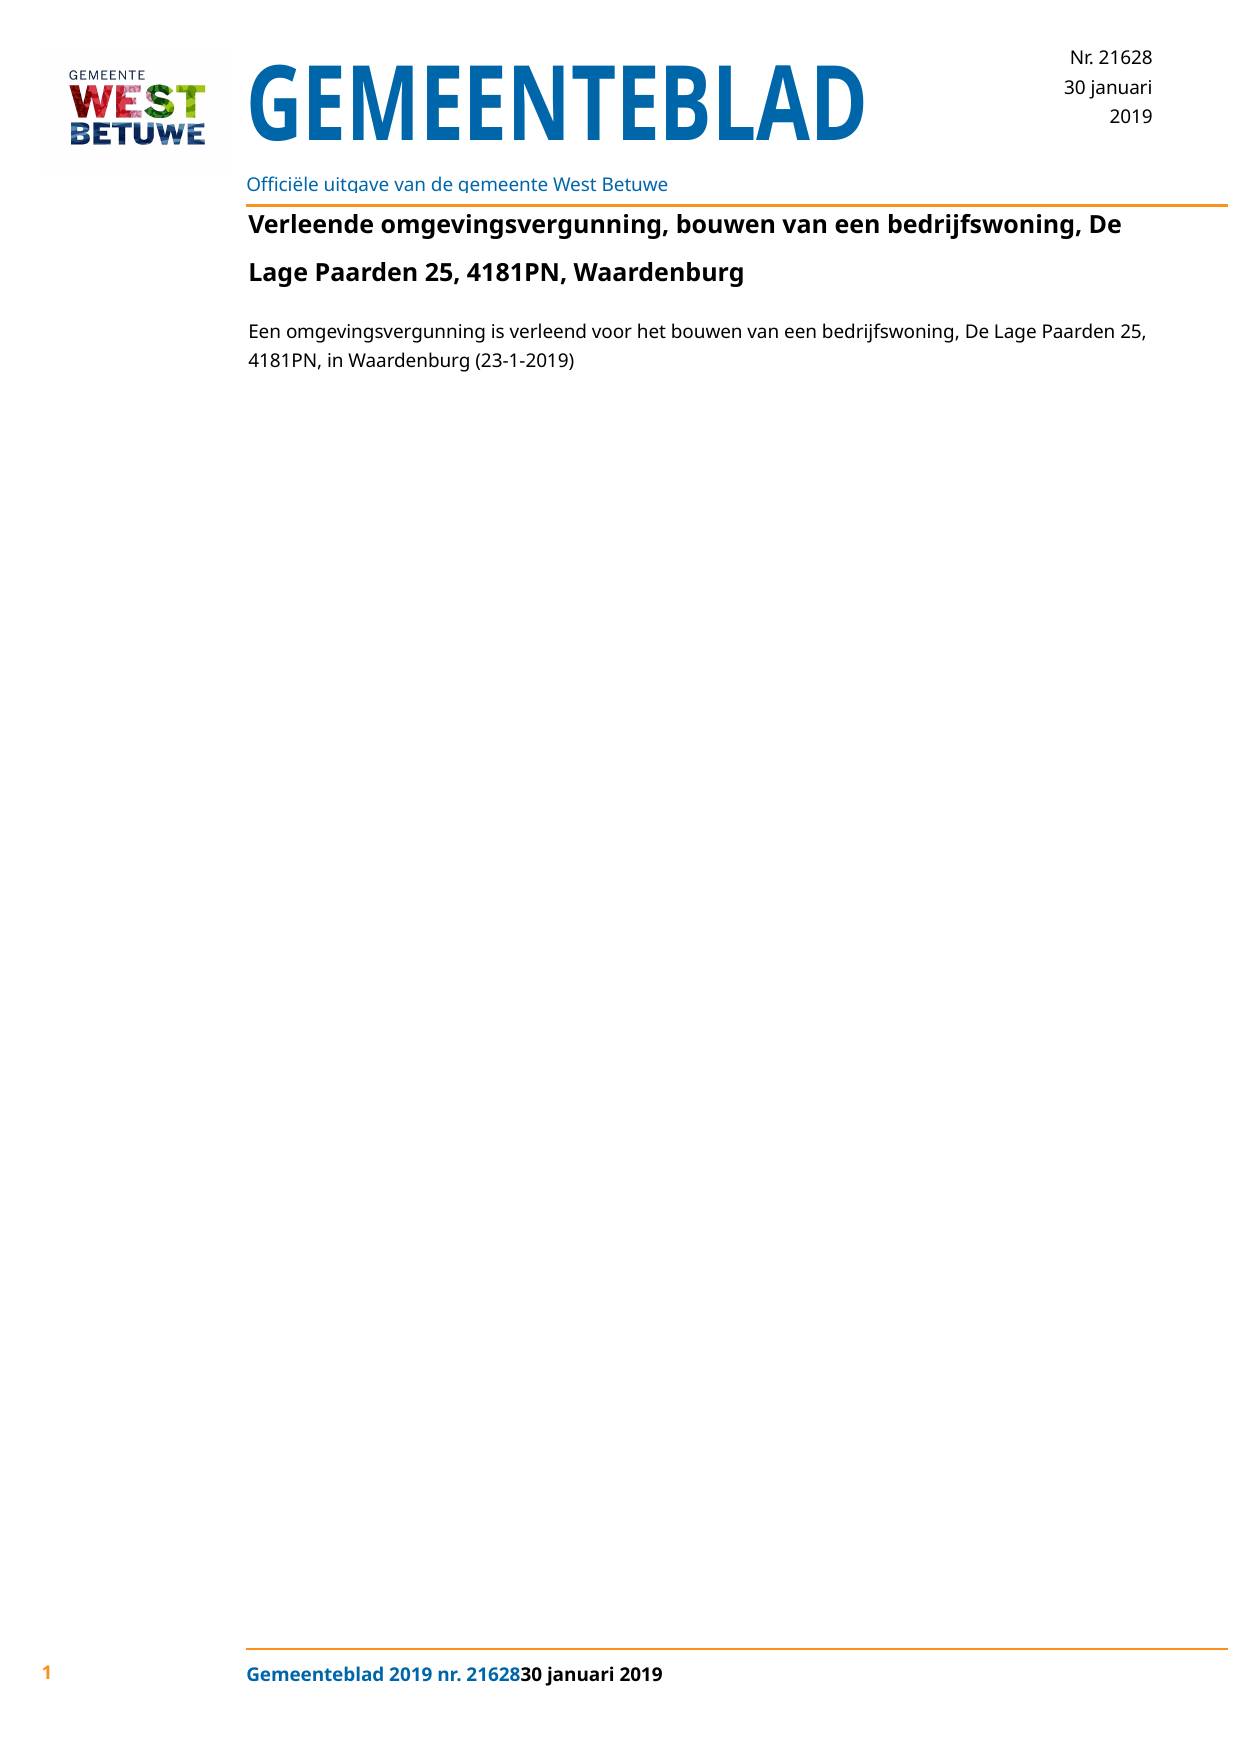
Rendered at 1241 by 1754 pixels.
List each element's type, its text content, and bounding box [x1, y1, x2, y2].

text Een omgevingsvergunning is verleend voor het bouwen van een bedrijfswoning, De Lage Paarden 25, 4181PN, in Waardenburg (23-1-2019) [248, 318, 1152, 373]
picture [41, 47, 231, 172]
text Verleende omgevingsvergunning, bouwen van een bedrijfswoning, De Lage Paarden 25, 4181PN, Waardenburg [248, 207, 1152, 288]
